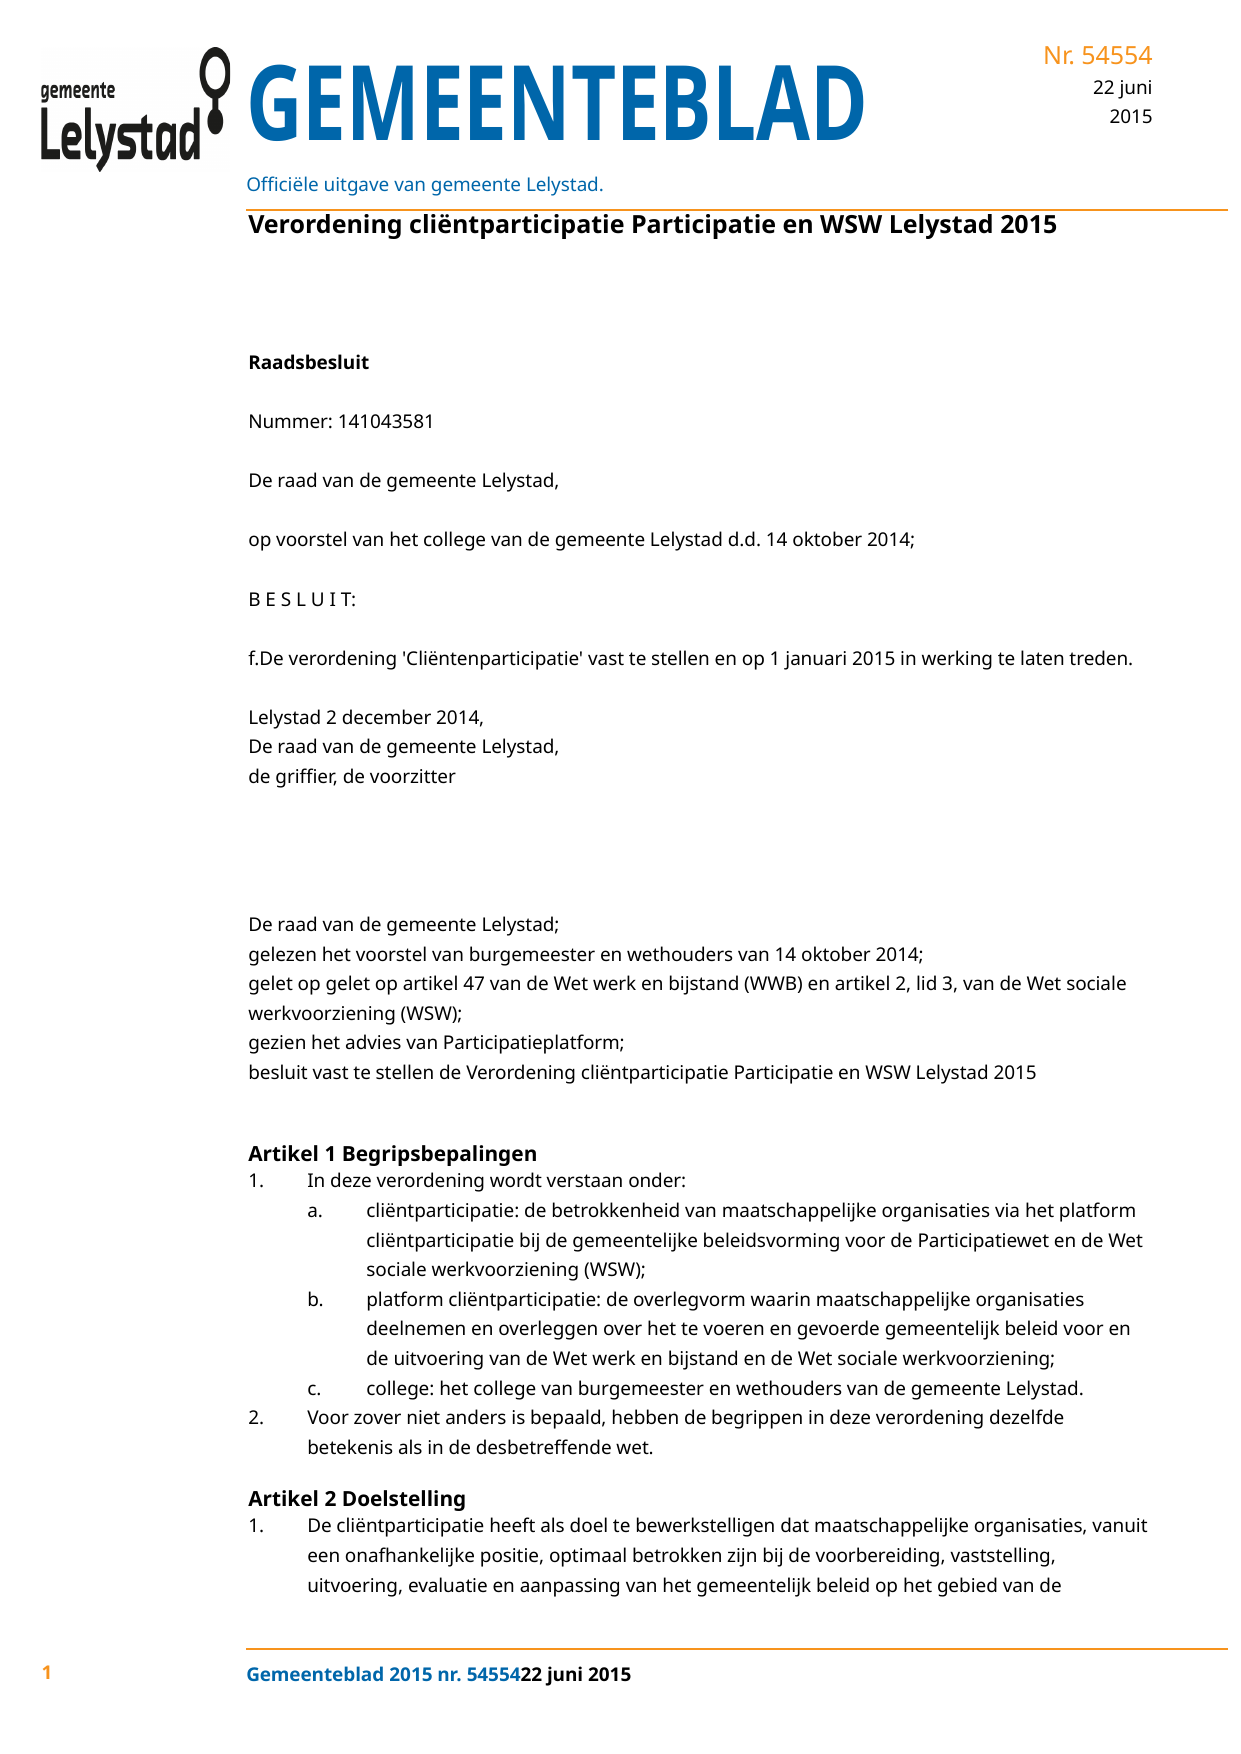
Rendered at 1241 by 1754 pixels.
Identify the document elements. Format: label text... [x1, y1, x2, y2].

text f.De verordening 'Cliëntenparticipatie' vast te stellen en op 1 januari 2015 in werking te laten treden. [248, 645, 1152, 671]
picture [41, 47, 231, 172]
text gelezen het voorstel van burgemeester en wethouders van 14 oktober 2014; [248, 941, 1152, 967]
text De raad van de gemeente Lelystad, [248, 734, 1152, 759]
text Verordening cliëntparticipatie Participatie en WSW Lelystad 2015 [248, 211, 1152, 241]
text Lelystad 2 december 2014, [248, 704, 1152, 730]
list De cliëntparticipatie heeft als doel te bewerkstelligen dat maatschappelijke organisaties, vanuit een onafhankelijke positie, optimaal betrokken zijn bij de voorbereiding, vaststelling, uitvoering, evaluatie en aanpassing van het gemeentelijk beleid op het gebied van de [248, 1513, 1152, 1598]
list cliëntparticipatie: de betrokkenheid van maatschappelijke organisaties via het platform cliëntparticipatie bij de gemeentelijke beleidsvorming voor de Participatiewet en de Wet sociale werkvoorziening (WSW); [307, 1197, 1152, 1282]
text De raad van de gemeente Lelystad; [248, 911, 1152, 937]
list In deze verordening wordt verstaan onder: [248, 1168, 1152, 1193]
text Artikel 2 Doelstelling [248, 1484, 1152, 1513]
list Voor zover niet anders is bepaald, hebben de begrippen in deze verordening dezelfde betekenis als in de desbetreffende wet. [248, 1404, 1152, 1459]
text De raad van de gemeente Lelystad, [248, 467, 1152, 493]
text Raadsbesluit [248, 349, 1152, 375]
list college: het college van burgemeester en wethouders van de gemeente Lelystad. [307, 1375, 1152, 1400]
text Nummer: 141043581 [248, 408, 1152, 434]
list platform cliëntparticipatie: de overlegvorm waarin maatschappelijke organisaties deelnemen en overleggen over het te voeren en gevoerde gemeentelijk beleid voor en de uitvoering van de Wet werk en bijstand en de Wet sociale werkvoorziening; [307, 1286, 1152, 1371]
text B E S L U I T: [248, 586, 1152, 612]
text gelet op gelet op artikel 47 van de Wet werk en bijstand (WWB) en artikel 2, lid 3, van de Wet sociale werkvoorziening (WSW); [248, 970, 1152, 1026]
text besluit vast te stellen de Verordening cliëntparticipatie Participatie en WSW Lelystad 2015 [248, 1059, 1152, 1085]
text gezien het advies van Participatieplatform; [248, 1029, 1152, 1055]
text de griffier, de voorzitter [248, 763, 1152, 789]
text Artikel 1 Begripsbepalingen [248, 1139, 1152, 1168]
text op voorstel van het college van de gemeente Lelystad d.d. 14 oktober 2014; [248, 527, 1152, 552]
